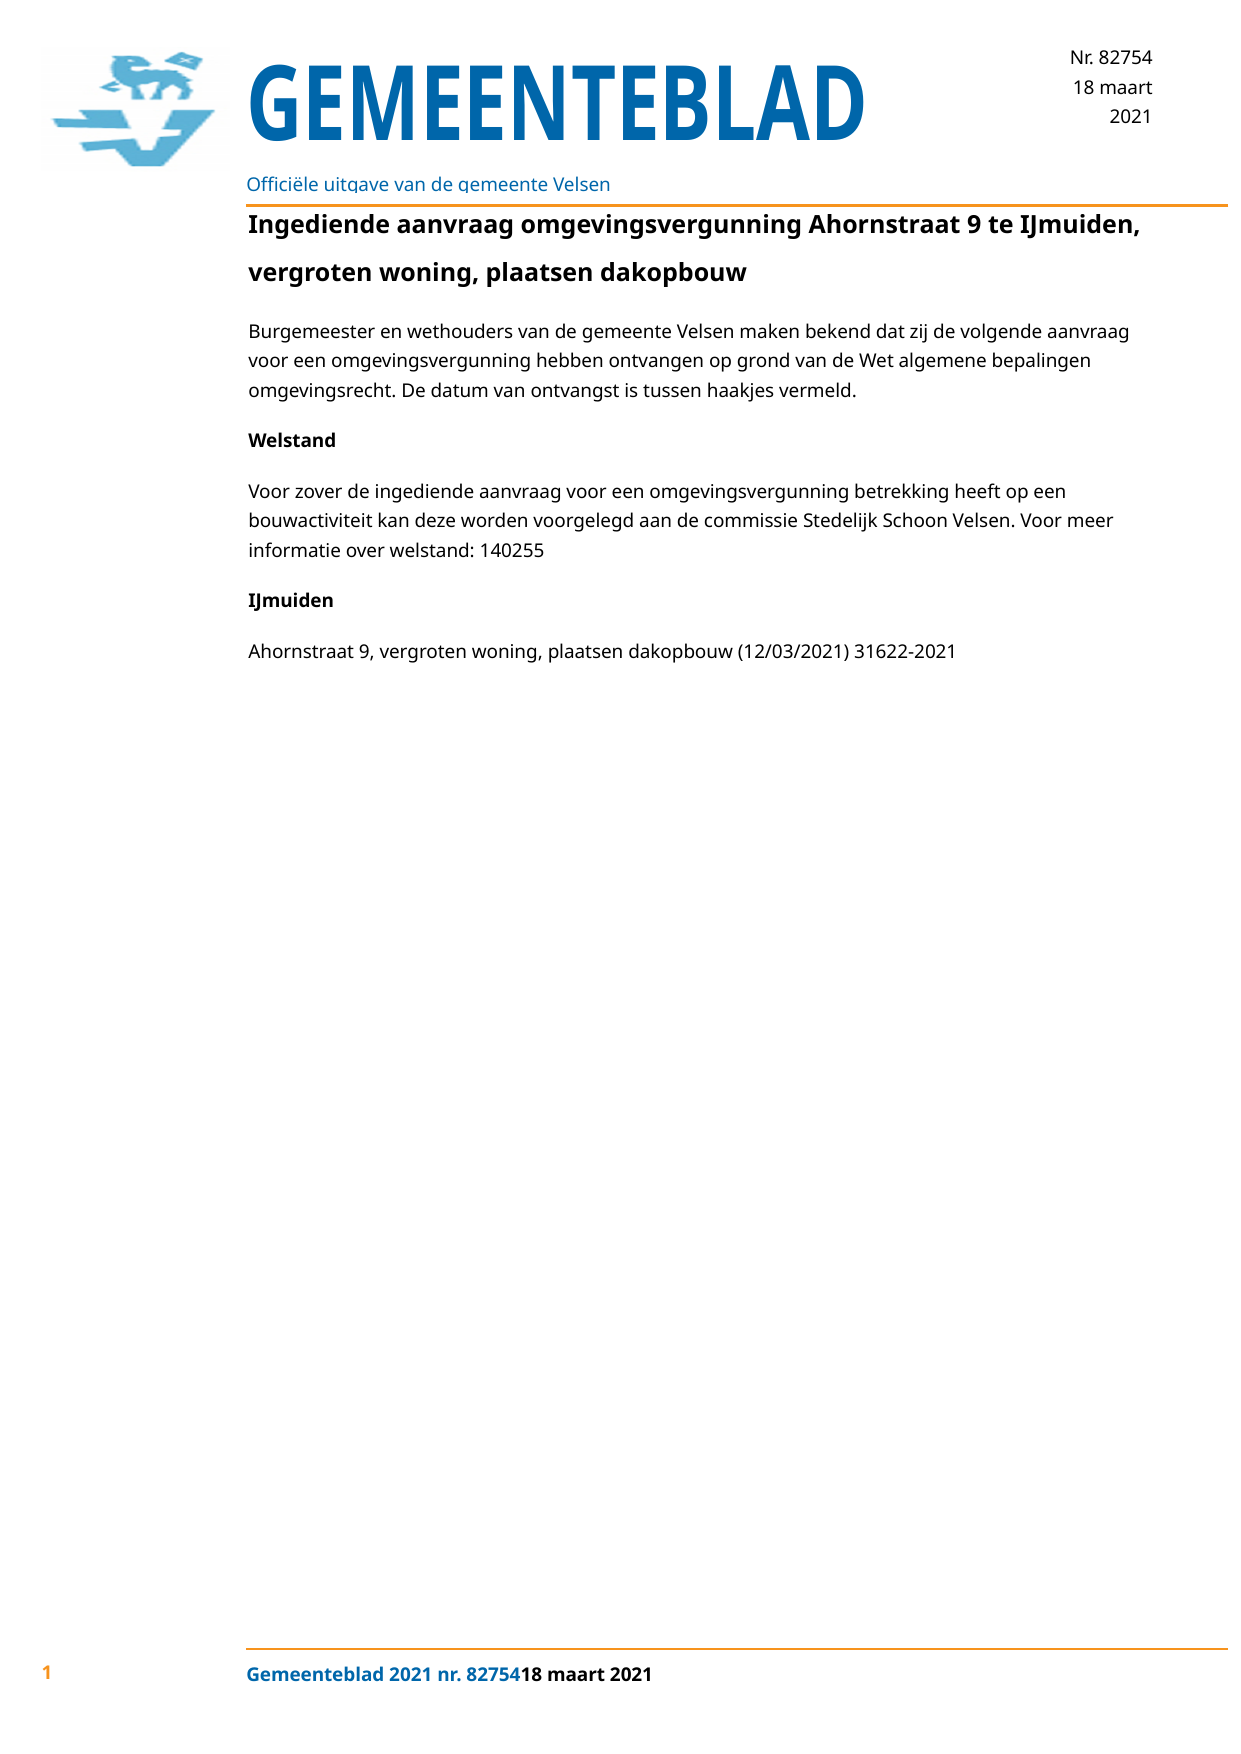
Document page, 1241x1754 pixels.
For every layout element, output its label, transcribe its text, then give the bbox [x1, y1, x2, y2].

text IJmuiden [248, 587, 1152, 613]
text Burgemeester en wethouders van de gemeente Velsen maken bekend dat zij de volgende aanvraag voor een omgevingsvergunning hebben ontvangen op grond van de Wet algemene bepalingen omgevingsrecht. De datum van ontvangst is tussen haakjes vermeld. [248, 318, 1152, 403]
text Welstand [248, 427, 1152, 453]
text Voor zover de ingediende aanvraag voor een omgevingsvergunning betrekking heeft op een bouwactiviteit kan deze worden voorgelegd aan de commissie Stedelijk Schoon Velsen. Voor meer informatie over welstand: 140255 [248, 478, 1152, 563]
picture [41, 47, 231, 172]
text Ahornstraat 9, vergroten woning, plaatsen dakopbouw (12/03/2021) 31622-2021 [248, 638, 1152, 664]
text Ingediende aanvraag omgevingsvergunning Ahornstraat 9 te IJmuiden, vergroten woning, plaatsen dakopbouw [248, 207, 1152, 288]
